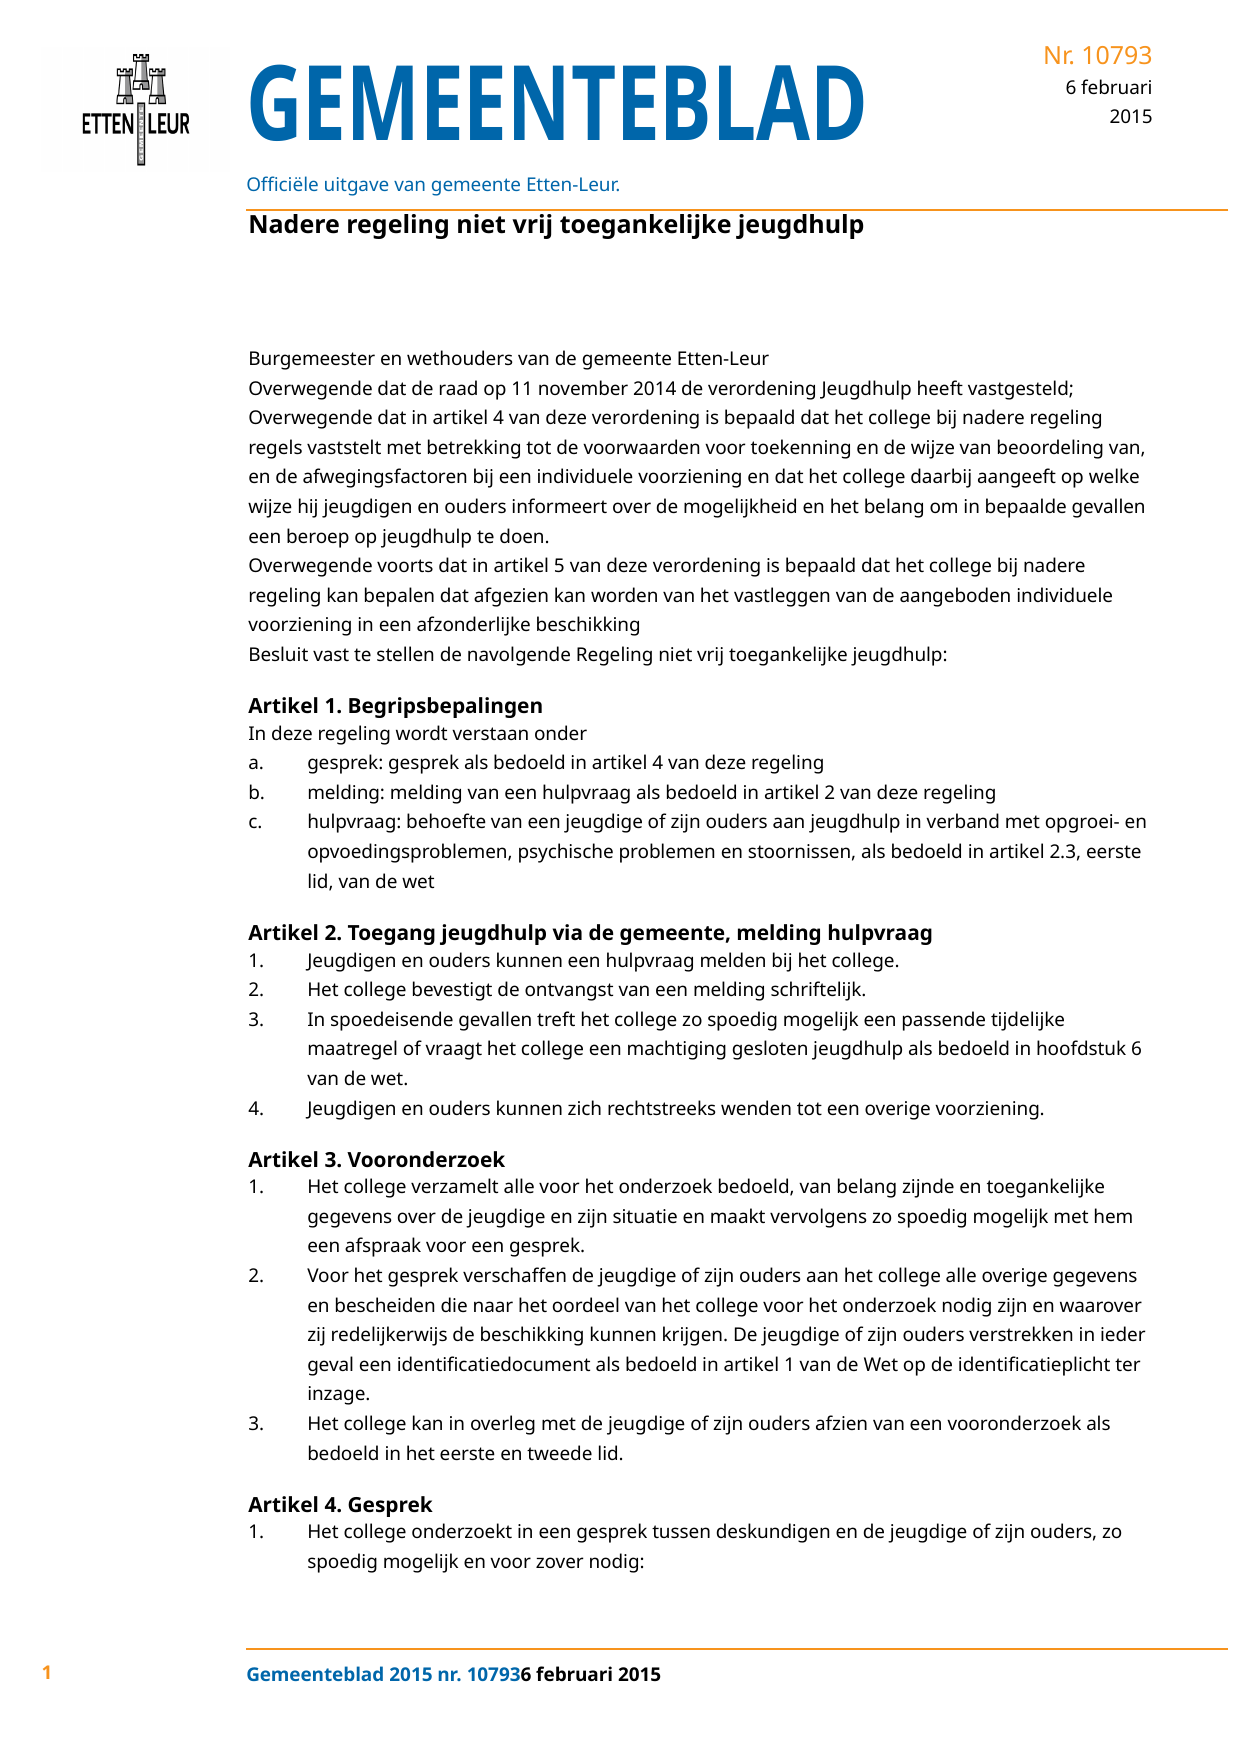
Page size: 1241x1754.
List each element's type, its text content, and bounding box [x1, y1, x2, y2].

text In deze regeling wordt verstaan onder [248, 720, 1152, 746]
list melding: melding van een hulpvraag als bedoeld in artikel 2 van deze regeling [248, 779, 1152, 805]
list Het college verzamelt alle voor het onderzoek bedoeld, van belang zijnde en toegankelijke gegevens over de jeugdige en zijn situatie en maakt vervolgens zo spoedig mogelijk met hem een afspraak voor een gesprek. [248, 1173, 1152, 1258]
list Jeugdigen en ouders kunnen zich rechtstreeks wenden tot een overige voorziening. [248, 1095, 1152, 1120]
text Artikel 3. Vooronderzoek [248, 1145, 1152, 1173]
text Artikel 4. Gesprek [248, 1490, 1152, 1519]
list Het college bevestigt de ontvangst van een melding schriftelijk. [248, 976, 1152, 1002]
text Overwegende dat de raad op 11 november 2014 de verordening Jeugdhulp heeft vastgesteld; [248, 375, 1152, 401]
list Het college kan in overleg met de jeugdige of zijn ouders afzien van een vooronderzoek als bedoeld in het eerste en tweede lid. [248, 1410, 1152, 1466]
list hulpvraag: behoefte van een jeugdige of zijn ouders aan jeugdhulp in verband met opgroei- en opvoedingsproblemen, psychische problemen en stoornissen, als bedoeld in artikel 2.3, eerste lid, van de wet [248, 809, 1152, 894]
text Artikel 1. Begripsbepalingen [248, 692, 1152, 720]
text Overwegende dat in artikel 4 van deze verordening is bepaald dat het college bij nadere regeling regels vaststelt met betrekking tot de voorwaarden voor toekenning en de wijze van beoordeling van, en de afwegingsfactoren bij een individuele voorziening en dat het college daarbij aangeeft op welke wijze hij jeugdigen en ouders informeert over de mogelijkheid en het belang om in bepaalde gevallen een beroep op jeugdhulp te doen. [248, 404, 1152, 548]
list gesprek: gesprek als bedoeld in artikel 4 van deze regeling [248, 749, 1152, 775]
list In spoedeisende gevallen treft het college zo spoedig mogelijk een passende tijdelijke maatregel of vraagt het college een machtiging gesloten jeugdhulp als bedoeld in hoofdstuk 6 van de wet. [248, 1006, 1152, 1091]
text Burgemeester en wethouders van de gemeente Etten-Leur [248, 345, 1152, 371]
picture [41, 47, 231, 172]
list Jeugdigen en ouders kunnen een hulpvraag melden bij het college. [248, 947, 1152, 972]
text Artikel 2. Toegang jeugdhulp via de gemeente, melding hulpvraag [248, 918, 1152, 947]
list Voor het gesprek verschaffen de jeugdige of zijn ouders aan het college alle overige gegevens en bescheiden die naar het oordeel van het college voor het onderzoek nodig zijn en waarover zij redelijkerwijs de beschikking kunnen krijgen. De jeugdige of zijn ouders verstrekken in ieder geval een identificatiedocument als bedoeld in artikel 1 van de Wet op de identificatieplicht ter inzage. [248, 1262, 1152, 1406]
text Overwegende voorts dat in artikel 5 van deze verordening is bepaald dat het college bij nadere regeling kan bepalen dat afgezien kan worden van het vastleggen van de aangeboden individuele voorziening in een afzonderlijke beschikking [248, 552, 1152, 637]
text Besluit vast te stellen de navolgende Regeling niet vrij toegankelijke jeugdhulp: [248, 641, 1152, 667]
list Het college onderzoekt in een gesprek tussen deskundigen en de jeugdige of zijn ouders, zo spoedig mogelijk en voor zover nodig: [248, 1519, 1152, 1574]
text Nadere regeling niet vrij toegankelijke jeugdhulp [248, 211, 1152, 241]
